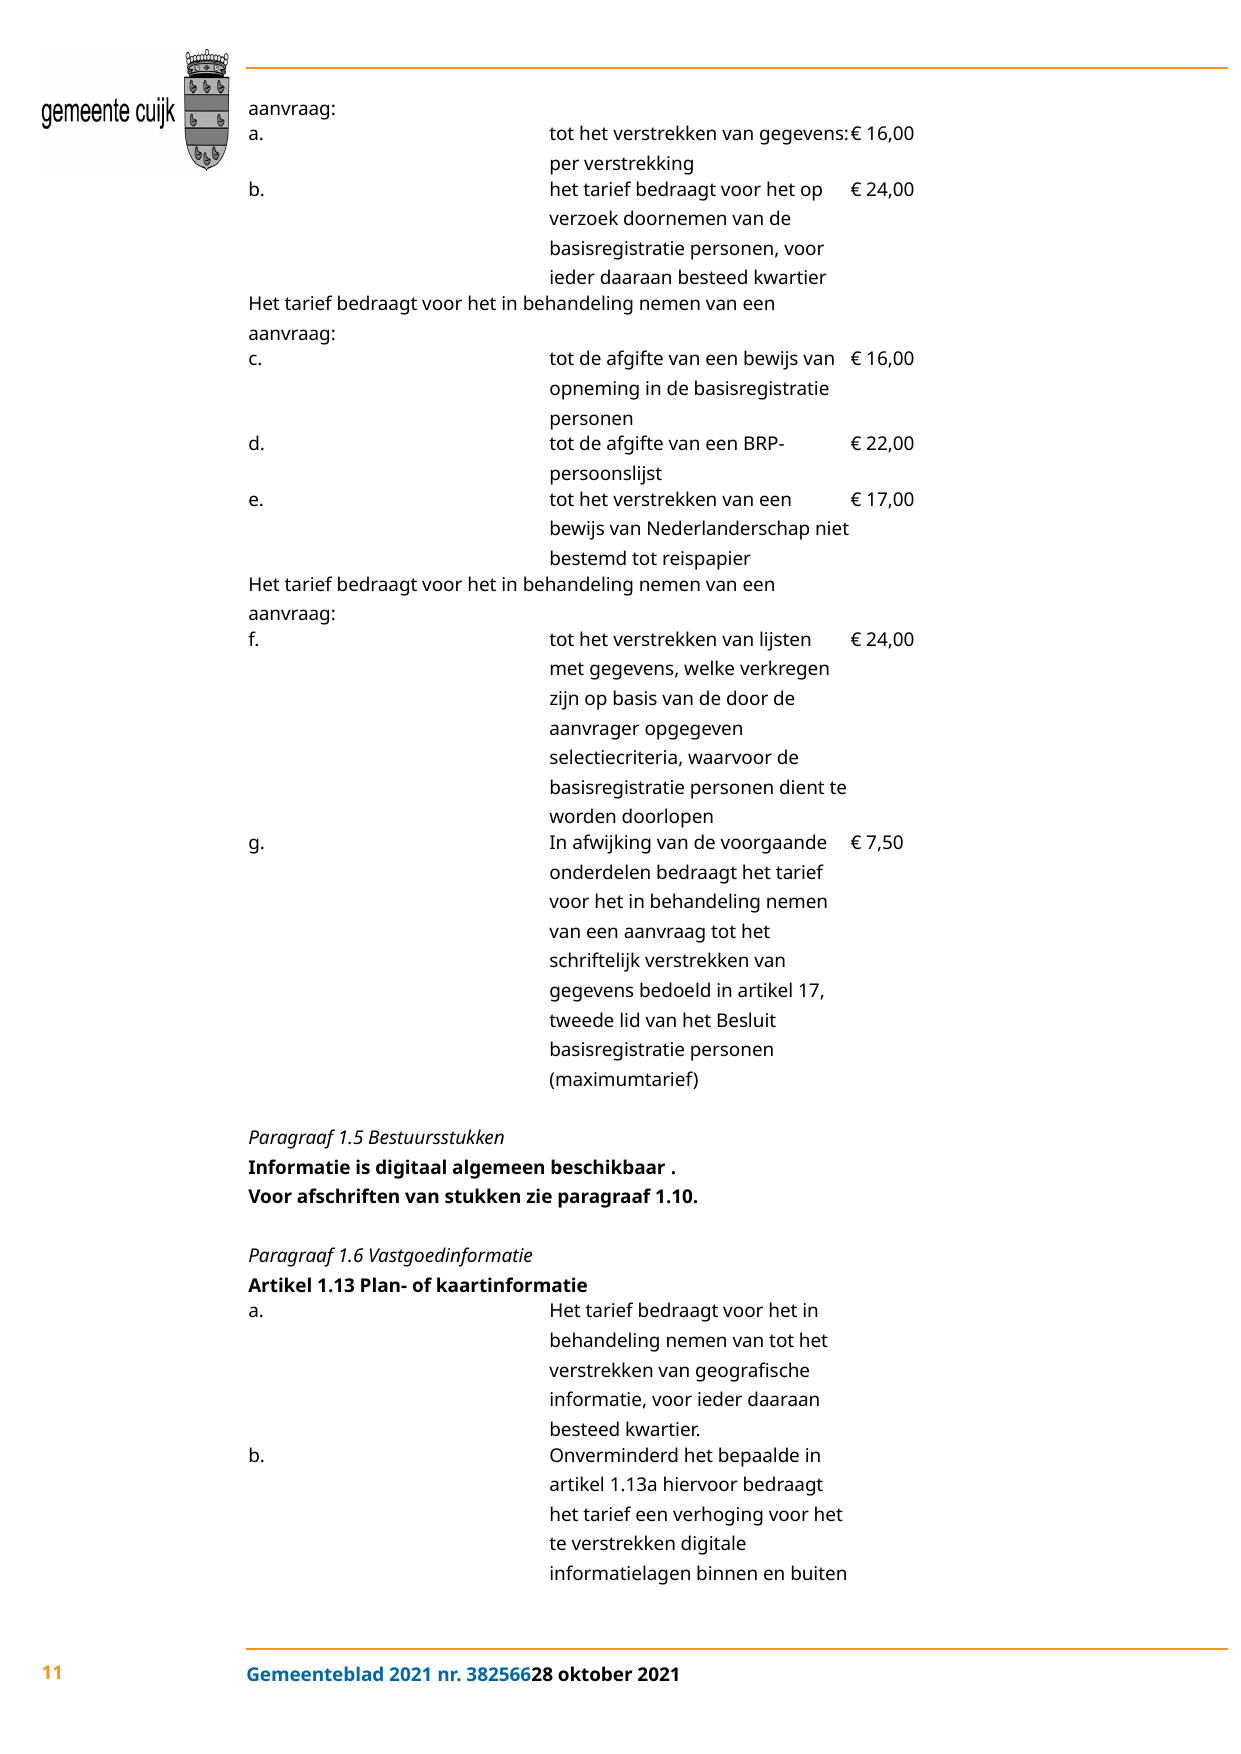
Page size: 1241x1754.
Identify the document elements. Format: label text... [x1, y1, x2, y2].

table_cell [850, 290, 1152, 346]
table_cell [850, 95, 1152, 121]
table_header Artikel 1.13 Plan- of kaartinformatie [248, 1272, 850, 1298]
table_cell [850, 1298, 1152, 1442]
table_cell tot de afgifte van een BRP-persoonslijst [549, 431, 850, 486]
text Paragraaf 1.5 Bestuursstukken [248, 1124, 1152, 1150]
table_cell € 17,00 [850, 486, 1152, 571]
table_cell € 7,50 [850, 829, 1152, 1092]
table_cell Het tarief bedraagt voor het in behandeling nemen van tot het verstrekken van geografische informatie, voor ieder daaraan besteed kwartier. [549, 1298, 850, 1442]
table_cell b. [248, 1442, 549, 1586]
table_cell tot het verstrekken van een bewijs van Nederlanderschap niet bestemd tot reispapier [549, 486, 850, 571]
table_cell c. [248, 346, 549, 431]
table_cell € 22,00 [850, 431, 1152, 486]
table_cell € 24,00 [850, 626, 1152, 829]
table_cell [850, 571, 1152, 626]
table_cell het tarief bedraagt voor het op verzoek doornemen van de basisregistratie personen, voor ieder daaraan besteed kwartier [549, 176, 850, 290]
table_cell [850, 1442, 1152, 1586]
table_cell a. [248, 1298, 549, 1442]
table_cell tot het verstrekken van gegevens: per verstrekking [549, 121, 850, 176]
table_cell Onverminderd het bepaalde in artikel 1.13a hiervoor bedraagt het tarief een verhoging voor het te verstrekken digitale informatielagen binnen en buiten [549, 1442, 850, 1586]
table_cell € 24,00 [850, 176, 1152, 290]
table_cell b. [248, 176, 549, 290]
table_cell € 16,00 [850, 346, 1152, 431]
table_cell € 16,00 [850, 121, 1152, 176]
table_cell tot het verstrekken van lijsten met gegevens, welke verkregen zijn op basis van de door de aanvrager opgegeven selectiecriteria, waarvoor de basisregistratie personen dient te worden doorlopen [549, 626, 850, 829]
table_header [700, 1154, 1152, 1209]
table_cell tot de afgifte van een bewijs van opneming in de basisregistratie personen [549, 346, 850, 431]
table_cell Het tarief bedraagt voor het in behandeling nemen van een aanvraag: [248, 571, 850, 626]
table_cell a. [248, 121, 549, 176]
text Paragraaf 1.6 Vastgoedinformatie [248, 1242, 1152, 1268]
picture [41, 47, 231, 172]
table_header Informatie is digitaal algemeen beschikbaar . Voor afschriften van stukken zie paragraaf 1.10. [248, 1154, 700, 1209]
table_cell Het tarief bedraagt voor het in behandeling nemen van een aanvraag: [248, 290, 850, 346]
table_cell g. [248, 829, 549, 1092]
table_cell d. [248, 431, 549, 486]
table_cell e. [248, 486, 549, 571]
table_cell f. [248, 626, 549, 829]
table_header [850, 1272, 1152, 1298]
table_cell aanvraag: [248, 95, 850, 121]
table_cell In afwijking van de voorgaande onderdelen bedraagt het tarief voor het in behandeling nemen van een aanvraag tot het schriftelijk verstrekken van gegevens bedoeld in artikel 17, tweede lid van het Besluit basisregistratie personen (maximumtarief) [549, 829, 850, 1092]
